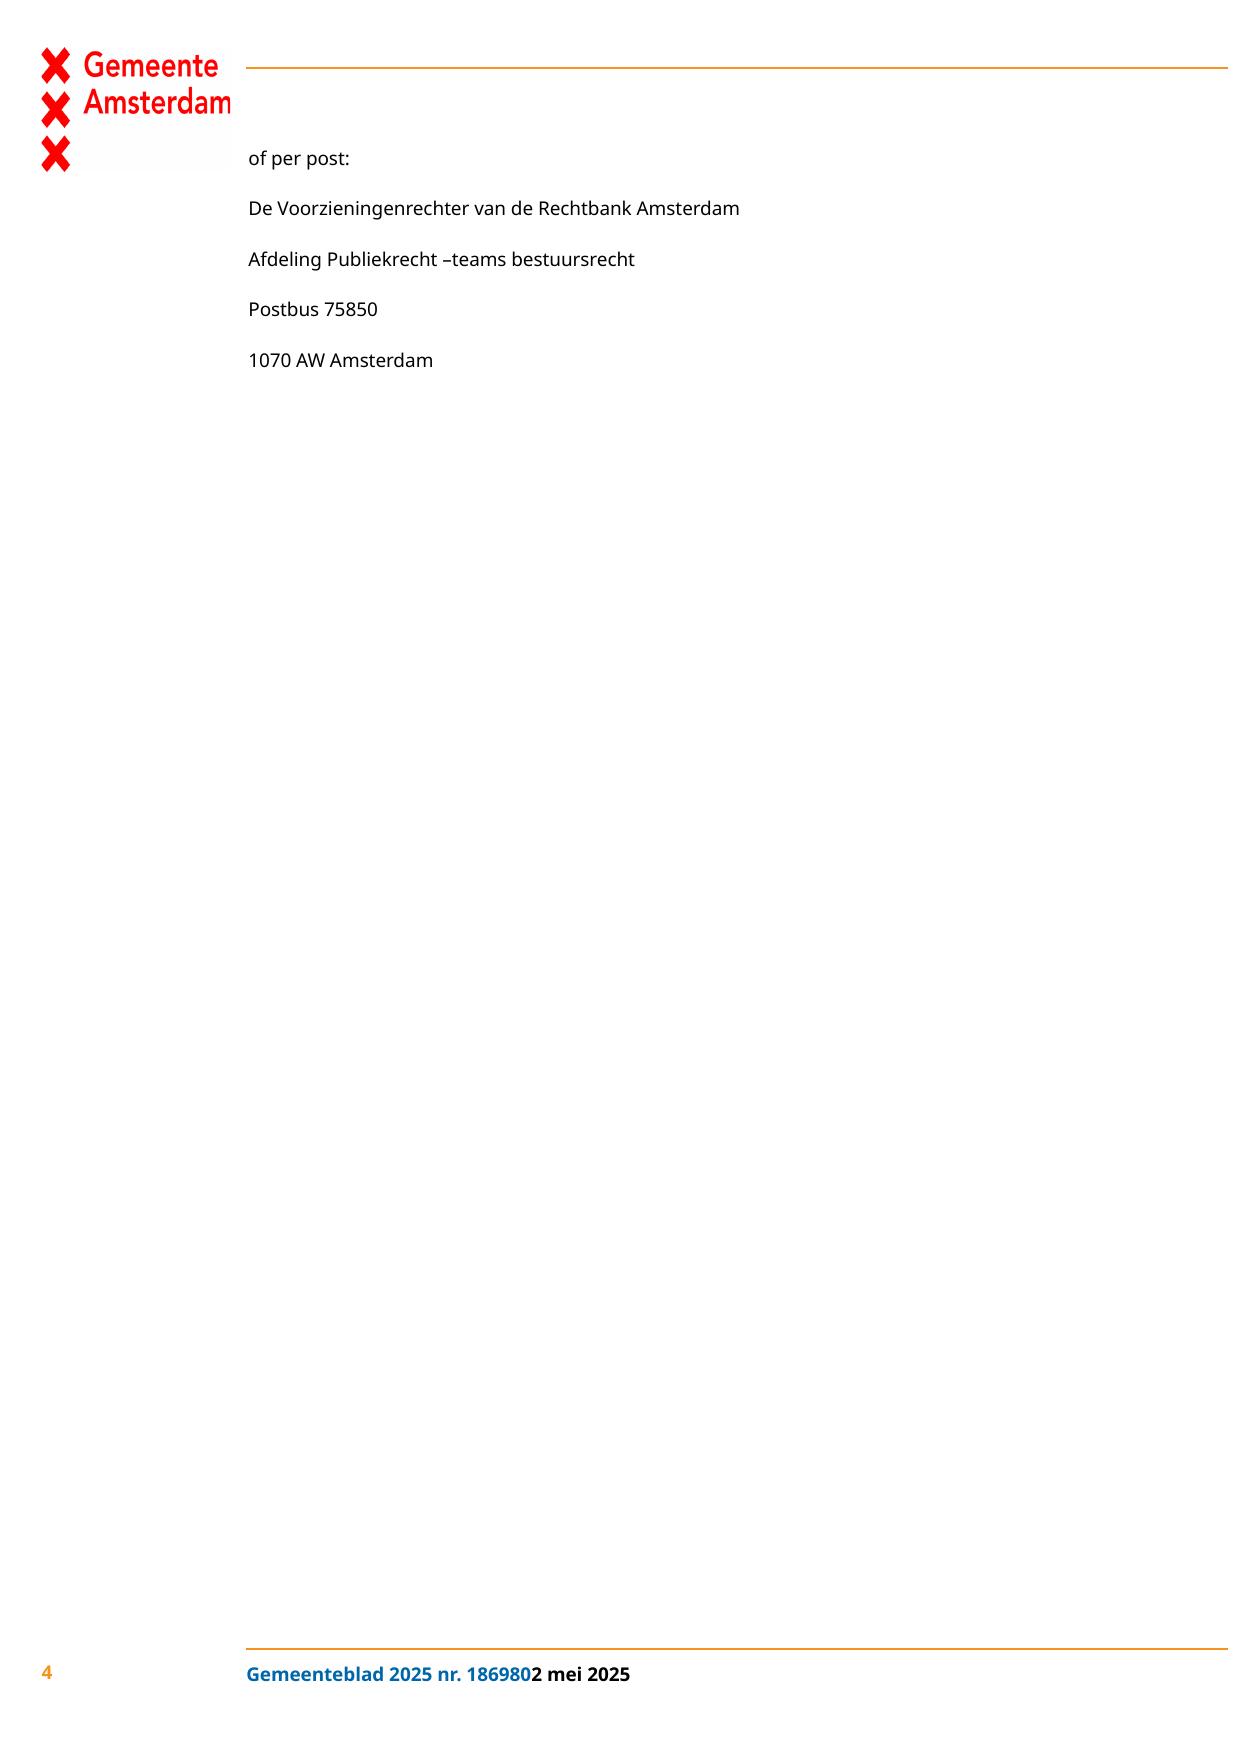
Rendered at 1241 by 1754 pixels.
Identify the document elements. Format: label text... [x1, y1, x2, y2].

picture [41, 47, 231, 172]
text of per post: [248, 145, 1152, 171]
text 1070 AW Amsterdam [248, 347, 1152, 373]
text Postbus 75850 [248, 296, 1152, 322]
text Afdeling Publiekrecht –teams bestuursrecht [248, 246, 1152, 272]
text De Voorzieningenrechter van de Rechtbank Amsterdam [248, 196, 1152, 221]
